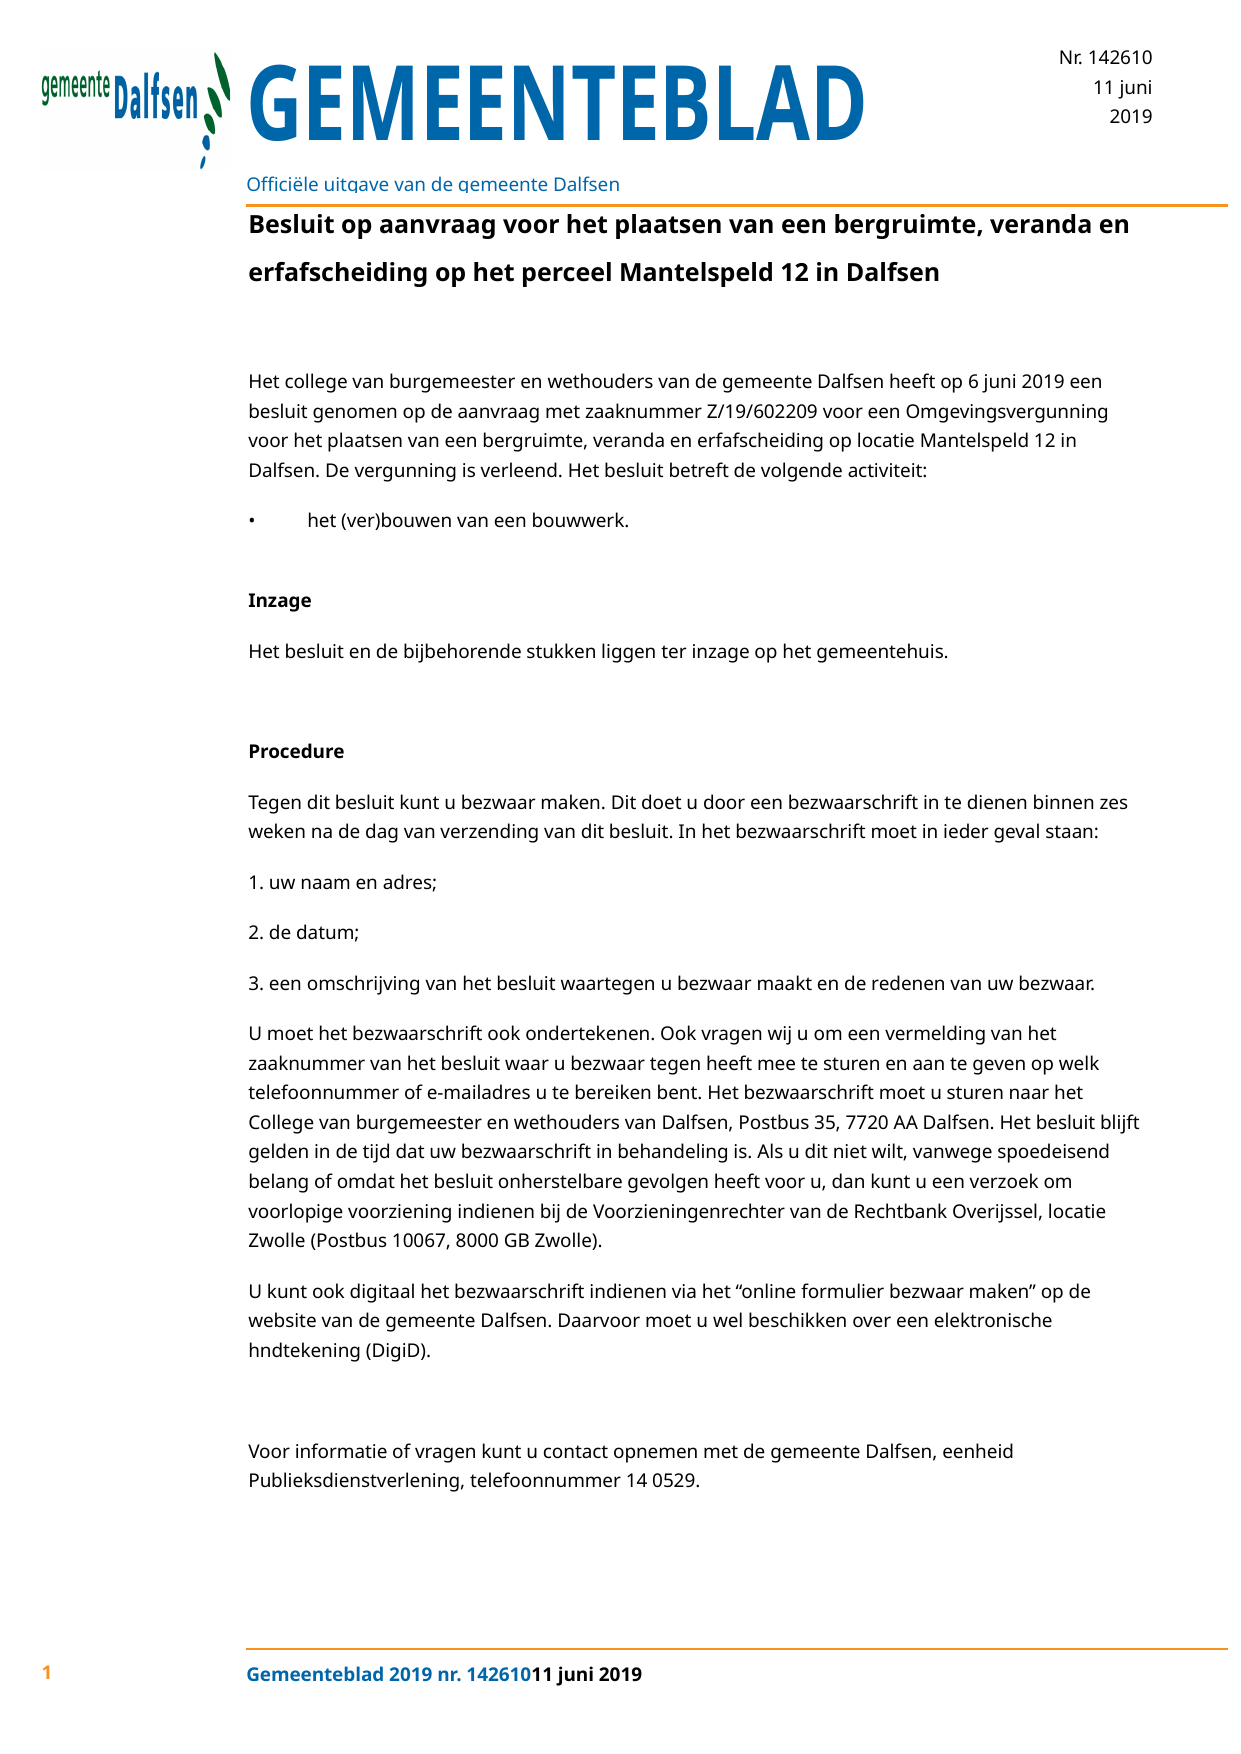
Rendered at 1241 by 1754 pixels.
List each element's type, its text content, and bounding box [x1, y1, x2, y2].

picture [41, 47, 231, 172]
text Voor informatie of vragen kunt u contact opnemen met de gemeente Dalfsen, eenheid Publieksdienstverlening, telefoonnummer 14 0529. [248, 1438, 1152, 1493]
text Tegen dit besluit kunt u bezwaar maken. Dit doet u door een bezwaarschrift in te dienen binnen zes weken na de dag van verzending van dit besluit. In het bezwaarschrift moet in ieder geval staan: [248, 789, 1152, 844]
text 1. uw naam en adres; [248, 869, 1152, 895]
text U kunt ook digitaal het bezwaarschrift indienen via het “online formulier bezwaar maken” op de website van de gemeente Dalfsen. Daarvoor moet u wel beschikken over een elektronische hndtekening (DigiD). [248, 1278, 1152, 1363]
text Inzage [248, 587, 1152, 613]
list het (ver)bouwen van een bouwwerk. [248, 507, 1152, 533]
text Procedure [248, 739, 1152, 764]
text Besluit op aanvraag voor het plaatsen van een bergruimte, veranda en erfafscheiding op het perceel Mantelspeld 12 in Dalfsen [248, 207, 1152, 288]
text 3. een omschrijving van het besluit waartegen u bezwaar maakt en de redenen van uw bezwaar. [248, 970, 1152, 996]
text Het college van burgemeester en wethouders van de gemeente Dalfsen heeft op 6 juni 2019 een besluit genomen op de aanvraag met zaaknummer Z/19/602209 voor een Omgevingsvergunning voor het plaatsen van een bergruimte, veranda en erfafscheiding op locatie Mantelspeld 12 in Dalfsen. De vergunning is verleend. Het besluit betreft de volgende activiteit: [248, 368, 1152, 483]
text 2. de datum; [248, 919, 1152, 945]
text U moet het bezwaarschrift ook ondertekenen. Ook vragen wij u om een vermelding van het zaaknummer van het besluit waar u bezwaar tegen heeft mee te sturen en aan te geven op welk telefoonnummer of e-mailadres u te bereiken bent. Het bezwaarschrift moet u sturen naar het College van burgemeester en wethouders van Dalfsen, Postbus 35, 7720 AA Dalfsen. Het besluit blijft gelden in de tijd dat uw bezwaarschrift in behandeling is. Als u dit niet wilt, vanwege spoedeisend belang of omdat het besluit onherstelbare gevolgen heeft voor u, dan kunt u een verzoek om voorlopige voorziening indienen bij de Voorzieningenrechter van de Rechtbank Overijssel, locatie Zwolle (Postbus 10067, 8000 GB Zwolle). [248, 1020, 1152, 1253]
text Het besluit en de bijbehorende stukken liggen ter inzage op het gemeentehuis. [248, 638, 1152, 664]
